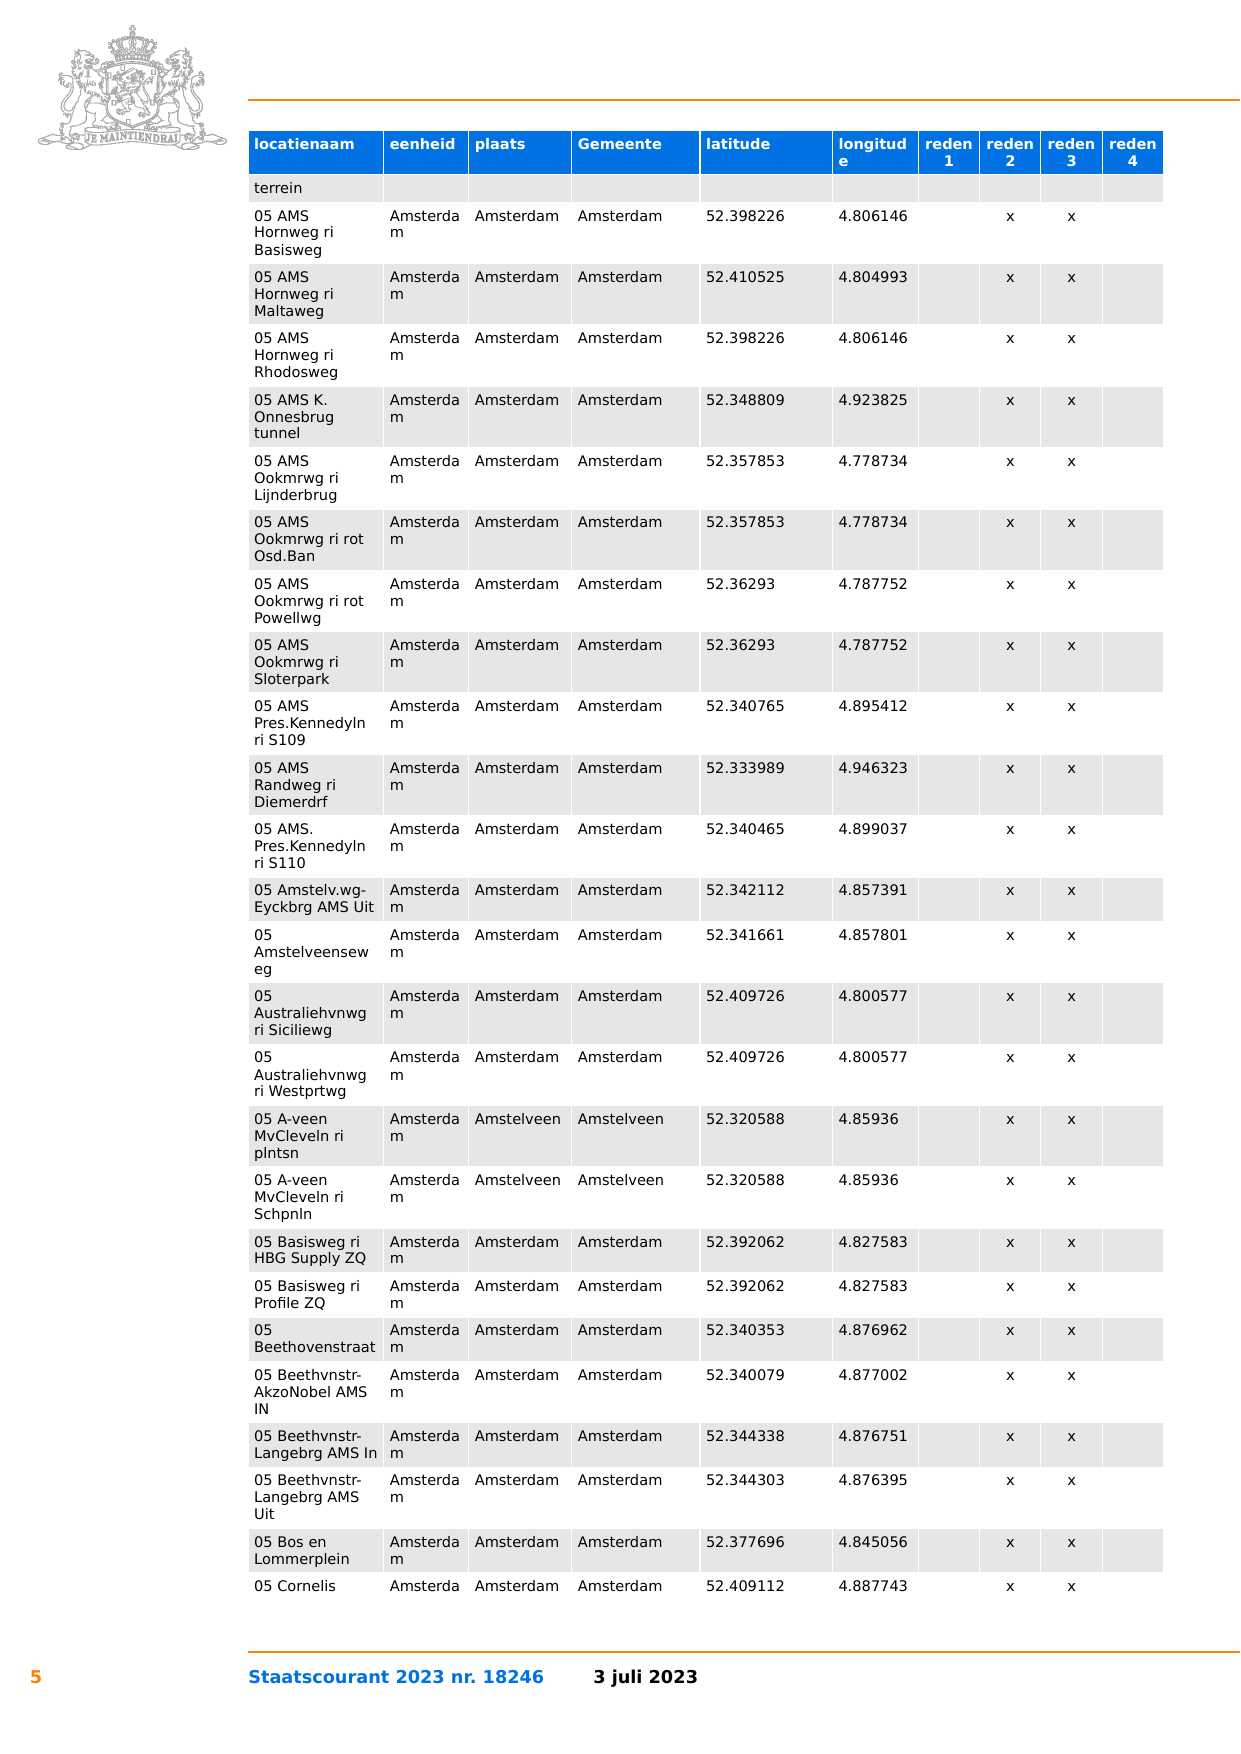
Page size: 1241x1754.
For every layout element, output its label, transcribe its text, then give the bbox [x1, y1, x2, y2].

table_cell Amsterdam [384, 1106, 468, 1166]
table_cell 05 Beethvnstr-Langebrg AMS In [249, 1423, 383, 1467]
table_cell 4.85936 [833, 1168, 918, 1228]
table_cell x [980, 1423, 1040, 1467]
table_cell Amstelveen [469, 1168, 571, 1228]
table_cell x [1041, 1423, 1102, 1467]
table_cell 05 Amstelveenseweg [249, 922, 383, 982]
table_cell [1103, 1573, 1163, 1600]
table_cell x [980, 922, 1040, 982]
table_cell Amsterdam [469, 264, 571, 324]
table_cell 52.341661 [701, 922, 832, 982]
table_cell 4.857801 [833, 922, 918, 982]
table_cell Amsterdam [469, 1045, 571, 1105]
table_cell 05 Australiehvnwg ri Westprtwg [249, 1045, 383, 1105]
table_cell 52.398226 [701, 203, 832, 263]
table_cell Amsterdam [572, 1468, 699, 1528]
table_cell Amsterdam [384, 264, 468, 324]
table_cell [1103, 816, 1163, 877]
table_cell Amsterdam [469, 1468, 571, 1528]
table_cell x [1041, 571, 1102, 631]
table_cell Amsterdam [469, 694, 571, 754]
table_cell 52.409726 [701, 1045, 832, 1105]
table_cell x [1041, 203, 1102, 263]
table_cell [1103, 922, 1163, 982]
table_cell Amsterdam [469, 325, 571, 386]
table_cell Amsterdam [384, 203, 468, 263]
table_cell [1103, 1318, 1163, 1361]
table_cell [919, 1106, 979, 1166]
table_cell Amsterdam [572, 448, 699, 508]
table_cell [919, 632, 979, 692]
table_cell Amsterdam [572, 922, 699, 982]
table_cell 05 AMS Ookmrwg ri Sloterpark [249, 632, 383, 692]
table_cell [1041, 175, 1102, 202]
table_cell x [1041, 1573, 1102, 1600]
table_cell [919, 510, 979, 570]
table_cell [1103, 325, 1163, 386]
table_cell 05 Amstelv.wg-Eyckbrg AMS Uit [249, 878, 383, 921]
table_cell x [980, 816, 1040, 877]
table_cell 52.342112 [701, 878, 832, 921]
table_cell x [1041, 1045, 1102, 1105]
table_cell Amsterdam [469, 1529, 571, 1572]
table_cell [919, 1423, 979, 1467]
table_cell Amsterdam [572, 203, 699, 263]
table_cell Amsterdam [469, 510, 571, 570]
table_cell [1103, 1106, 1163, 1166]
table_cell 05 Basisweg ri Profile ZQ [249, 1273, 383, 1316]
table_cell 4.877002 [833, 1362, 918, 1422]
table_cell Amsterdam [469, 1573, 571, 1600]
table_cell [919, 1045, 979, 1105]
table_cell 52.410525 [701, 264, 832, 324]
table_cell [1103, 878, 1163, 921]
table_cell x [1041, 755, 1102, 815]
table_header plaats [469, 131, 571, 174]
table_cell [919, 1573, 979, 1600]
table_cell 4.895412 [833, 694, 918, 754]
table_cell 05 A-veen MvCleveln ri Schpnln [249, 1168, 383, 1228]
table_cell Amsterdam [384, 983, 468, 1044]
table_cell Amsterdam [572, 325, 699, 386]
table_cell x [1041, 448, 1102, 508]
table_cell [919, 878, 979, 921]
table_cell x [980, 510, 1040, 570]
table_cell 05 AMS. Pres.Kennedyln ri S110 [249, 816, 383, 877]
table_cell x [1041, 1273, 1102, 1316]
table_cell 4.845056 [833, 1529, 918, 1572]
table_cell [1103, 694, 1163, 754]
table_cell [919, 448, 979, 508]
table_cell 05 AMS Hornweg ri Maltaweg [249, 264, 383, 324]
table_cell x [980, 1106, 1040, 1166]
table_cell 4.857391 [833, 878, 918, 921]
table_cell Amsterdam [384, 1168, 468, 1228]
table_cell Amsterdam [384, 387, 468, 447]
table_cell 52.344303 [701, 1468, 832, 1528]
table_cell [919, 175, 979, 202]
table_cell Amsterdam [572, 632, 699, 692]
table_cell [572, 175, 699, 202]
table_cell x [1041, 264, 1102, 324]
table_cell 4.804993 [833, 264, 918, 324]
table_cell 4.778734 [833, 448, 918, 508]
table_cell Amsterdam [572, 1362, 699, 1422]
table_cell Amsterdam [384, 510, 468, 570]
table_cell [1103, 1045, 1163, 1105]
table_cell Amsterdam [384, 1229, 468, 1272]
table_cell 05 AMS Hornweg ri Rhodosweg [249, 325, 383, 386]
table_cell x [980, 1318, 1040, 1361]
table_cell 4.778734 [833, 510, 918, 570]
table_cell x [980, 448, 1040, 508]
table_cell [833, 175, 918, 202]
table_cell x [980, 325, 1040, 386]
table_cell x [1041, 1106, 1102, 1166]
table_cell 4.806146 [833, 203, 918, 263]
table_cell Amsterdam [572, 694, 699, 754]
table_cell 4.876395 [833, 1468, 918, 1528]
table_header latitude [701, 131, 832, 174]
table_cell Amsterdam [384, 1318, 468, 1361]
table_cell Amsterdam [384, 755, 468, 815]
table_cell 05 Australiehvnwg ri Siciliewg [249, 983, 383, 1044]
table_cell Amsterdam [469, 1229, 571, 1272]
table_cell Amsterdam [572, 755, 699, 815]
table_cell 4.85936 [833, 1106, 918, 1166]
table_cell 05 AMS Pres.Kennedyln ri S109 [249, 694, 383, 754]
table_cell Amsterdam [469, 1273, 571, 1316]
table_cell 05 Beethvnstr-Langebrg AMS Uit [249, 1468, 383, 1528]
table_cell x [980, 1273, 1040, 1316]
table_cell 52.320588 [701, 1168, 832, 1228]
table_header reden 3 [1041, 131, 1102, 174]
table_cell 05 AMS Hornweg ri Basisweg [249, 203, 383, 263]
table_cell Amsterdam [572, 1045, 699, 1105]
table_cell [1103, 1423, 1163, 1467]
table_cell Amsterdam [384, 1362, 468, 1422]
table_cell 52.392062 [701, 1229, 832, 1272]
table_cell Amsterdam [384, 1273, 468, 1316]
table_cell x [980, 1045, 1040, 1105]
table_cell x [1041, 1468, 1102, 1528]
picture [38, 25, 227, 150]
table_cell x [1041, 1318, 1102, 1361]
table_cell Amsterdam [469, 1318, 571, 1361]
table_cell 4.827583 [833, 1273, 918, 1316]
table_cell Amsterdam [384, 922, 468, 982]
table_cell Amsterdam [469, 983, 571, 1044]
table_cell [1103, 387, 1163, 447]
table_cell x [1041, 510, 1102, 570]
table_cell 4.806146 [833, 325, 918, 386]
table_cell 05 Beethovenstraat [249, 1318, 383, 1361]
table_cell x [1041, 878, 1102, 921]
table_cell [1103, 264, 1163, 324]
table_cell Amsterdam [572, 387, 699, 447]
table_cell 4.827583 [833, 1229, 918, 1272]
table_cell Amsterdam [469, 203, 571, 263]
table_cell Amsterdam [469, 1423, 571, 1467]
table_cell 52.36293 [701, 571, 832, 631]
table_cell Amsterdam [469, 816, 571, 877]
table_cell [1103, 1229, 1163, 1272]
table_cell Amsterdam [572, 571, 699, 631]
table_cell [919, 387, 979, 447]
table_cell 52.340765 [701, 694, 832, 754]
table_cell 52.340465 [701, 816, 832, 877]
table_cell x [1041, 983, 1102, 1044]
table_cell 4.800577 [833, 1045, 918, 1105]
table_cell Amsterdam [572, 1423, 699, 1467]
table_cell Amsterdam [572, 264, 699, 324]
table_cell Amsterdam [384, 1529, 468, 1572]
table_cell 05 Basisweg ri HBG Supply ZQ [249, 1229, 383, 1272]
table_cell [1103, 510, 1163, 570]
table_cell [980, 175, 1040, 202]
table_cell 05 AMS K. Onnesbrug tunnel [249, 387, 383, 447]
table_cell x [980, 1168, 1040, 1228]
table_header locatienaam [249, 131, 383, 174]
table_cell 52.333989 [701, 755, 832, 815]
table_cell 52.409726 [701, 983, 832, 1044]
table_cell [1103, 1529, 1163, 1572]
table_header reden 4 [1103, 131, 1163, 174]
table_cell [919, 203, 979, 263]
table_cell x [980, 983, 1040, 1044]
table_cell x [980, 1229, 1040, 1272]
table_cell Amsterdam [572, 1318, 699, 1361]
table_cell Amsterdam [572, 983, 699, 1044]
table_cell [919, 816, 979, 877]
table_cell 4.800577 [833, 983, 918, 1044]
table_cell Amsterdam [384, 632, 468, 692]
table_cell [919, 1362, 979, 1422]
table_cell [919, 1318, 979, 1361]
table_cell 4.946323 [833, 755, 918, 815]
table_cell x [1041, 694, 1102, 754]
table_cell x [980, 1529, 1040, 1572]
table_cell 52.344338 [701, 1423, 832, 1467]
table_cell [919, 325, 979, 386]
table_cell 52.398226 [701, 325, 832, 386]
table_cell 52.320588 [701, 1106, 832, 1166]
table_cell Amstelveen [572, 1168, 699, 1228]
table_cell 05 Beethvnstr-AkzoNobel AMS IN [249, 1362, 383, 1422]
table_cell Amsterdam [469, 1362, 571, 1422]
table_cell [919, 1529, 979, 1572]
table_cell 05 AMS Ookmrwg ri rot Powellwg [249, 571, 383, 631]
table_cell [919, 755, 979, 815]
table_cell Amsterdam [469, 387, 571, 447]
table_cell Amsterdam [572, 1573, 699, 1600]
table_cell [469, 175, 571, 202]
table_cell Amsterdam [384, 1468, 468, 1528]
table_cell x [980, 632, 1040, 692]
table_cell [919, 694, 979, 754]
table_cell Amsterdam [572, 1273, 699, 1316]
table_cell [1103, 571, 1163, 631]
table_cell x [1041, 922, 1102, 982]
table_cell x [980, 571, 1040, 631]
table_cell 52.409112 [701, 1573, 832, 1600]
table_cell 05 Bos en Lommerplein [249, 1529, 383, 1572]
table_cell [1103, 632, 1163, 692]
table_cell [1103, 983, 1163, 1044]
table_cell Amsterdam [384, 325, 468, 386]
table_cell 52.392062 [701, 1273, 832, 1316]
table_cell x [1041, 632, 1102, 692]
table_cell Amsterdam [384, 1045, 468, 1105]
table_cell 4.787752 [833, 571, 918, 631]
table_cell [1103, 175, 1163, 202]
table_cell x [1041, 1229, 1102, 1272]
table_cell Amsterdam [572, 816, 699, 877]
table_cell 52.340079 [701, 1362, 832, 1422]
table_cell [1103, 203, 1163, 263]
table_cell Amsterdam [572, 510, 699, 570]
table_cell x [980, 755, 1040, 815]
table_cell x [1041, 1362, 1102, 1422]
table_cell Amsterdam [469, 448, 571, 508]
table_cell 4.787752 [833, 632, 918, 692]
table_cell x [1041, 1529, 1102, 1572]
table_cell 4.876962 [833, 1318, 918, 1361]
table_cell x [980, 694, 1040, 754]
table_header eenheid [384, 131, 468, 174]
table_cell 52.348809 [701, 387, 832, 447]
table_cell 05 AMS Ookmrwg ri rot Osd.Ban [249, 510, 383, 570]
table_cell [919, 571, 979, 631]
table_header reden 2 [980, 131, 1040, 174]
table_cell 52.340353 [701, 1318, 832, 1361]
table_cell Amsterdam [469, 922, 571, 982]
table_cell Amsterdam [572, 1229, 699, 1272]
table_cell 52.357853 [701, 448, 832, 508]
table_header reden 1 [919, 131, 979, 174]
table_cell Amsterdam [384, 571, 468, 631]
table_cell 05 AMS Randweg ri Diemerdrf [249, 755, 383, 815]
table_cell [1103, 1273, 1163, 1316]
table_cell x [1041, 325, 1102, 386]
table_cell Amsterdam [572, 1529, 699, 1572]
table_cell [384, 175, 468, 202]
table_cell [919, 1273, 979, 1316]
table_cell Amsterdam [469, 878, 571, 921]
table_cell x [1041, 816, 1102, 877]
table_cell Amsterdam [384, 694, 468, 754]
table_cell [1103, 1168, 1163, 1228]
table_cell x [980, 264, 1040, 324]
table_cell [1103, 448, 1163, 508]
table_cell [919, 922, 979, 982]
table_cell 05 A-veen MvCleveln ri plntsn [249, 1106, 383, 1166]
table_cell Amstelveen [469, 1106, 571, 1166]
table_cell Amsterdam [384, 878, 468, 921]
table_cell [919, 1168, 979, 1228]
table_cell [1103, 1362, 1163, 1422]
table_header Gemeente [572, 131, 699, 174]
table_cell [919, 264, 979, 324]
table_cell Amsterdam [572, 878, 699, 921]
table_cell x [980, 1573, 1040, 1600]
table_cell [919, 1468, 979, 1528]
table_cell x [980, 1468, 1040, 1528]
table_cell [1103, 1468, 1163, 1528]
table_cell 4.923825 [833, 387, 918, 447]
table_cell 52.377696 [701, 1529, 832, 1572]
table_cell Amsterdam [469, 632, 571, 692]
table_cell 4.887743 [833, 1573, 918, 1600]
table_cell Amsterdam [384, 816, 468, 877]
table_cell [701, 175, 832, 202]
table_cell Amstelveen [572, 1106, 699, 1166]
table_cell 05 AMS Ookmrwg ri Lijnderbrug [249, 448, 383, 508]
table_cell Amsterdam [469, 755, 571, 815]
table_cell 05 Cornelis [249, 1573, 383, 1600]
table_header longitude [833, 131, 918, 174]
table_cell x [980, 878, 1040, 921]
table_cell 4.899037 [833, 816, 918, 877]
table_cell Amsterda [384, 1573, 468, 1600]
table_cell [1103, 755, 1163, 815]
table_cell x [1041, 387, 1102, 447]
table_cell terrein [249, 175, 383, 202]
table_cell x [980, 203, 1040, 263]
table_cell [919, 983, 979, 1044]
table_cell 4.876751 [833, 1423, 918, 1467]
table_cell x [1041, 1168, 1102, 1228]
table_cell Amsterdam [384, 448, 468, 508]
table_cell x [980, 387, 1040, 447]
table_cell x [980, 1362, 1040, 1422]
table_cell [919, 1229, 979, 1272]
table_cell Amsterdam [384, 1423, 468, 1467]
table_cell Amsterdam [469, 571, 571, 631]
table_cell 52.357853 [701, 510, 832, 570]
table_cell 52.36293 [701, 632, 832, 692]
